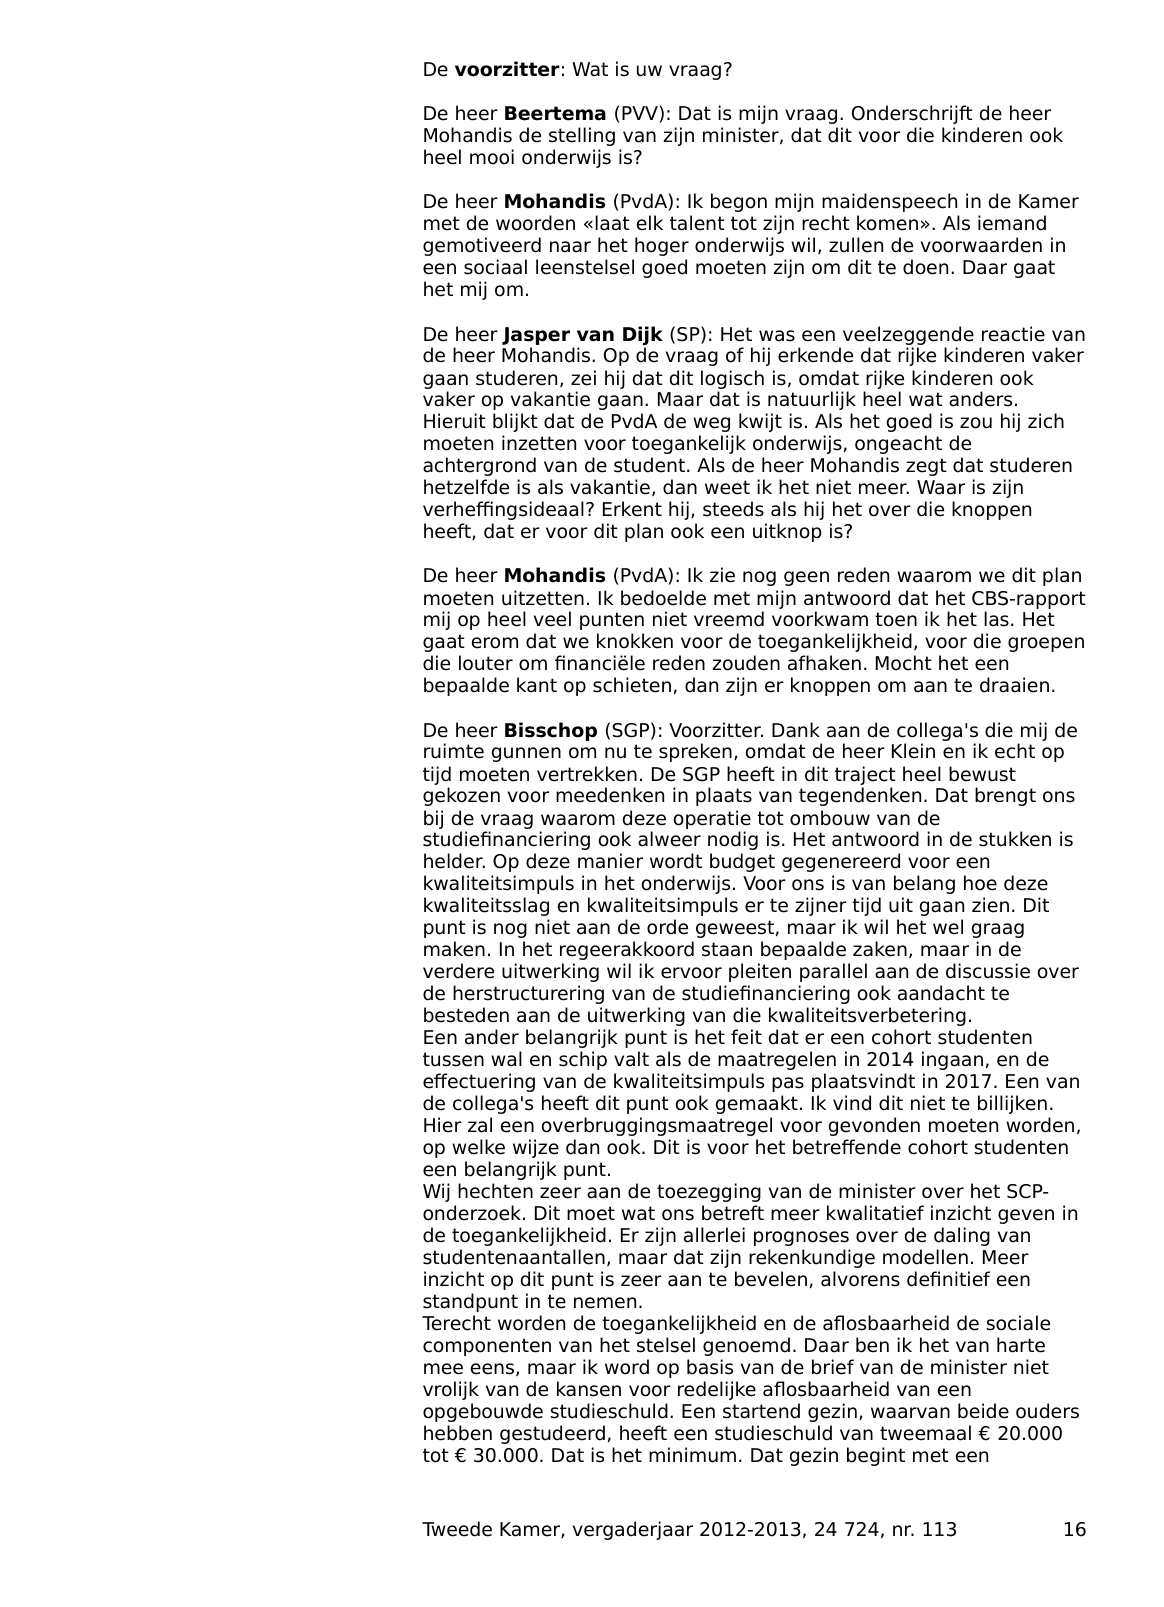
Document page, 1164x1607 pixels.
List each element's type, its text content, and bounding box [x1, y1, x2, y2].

text Terecht worden de toegankelijkheid en de aflosbaarheid de sociale componenten van het stelsel genoemd. Daar ben ik het van harte mee eens, maar ik word op basis van de brief van de minister niet vrolijk van de kansen voor redelijke aflosbaarheid van een opgebouwde studieschuld. Een startend gezin, waarvan beide ouders hebben gestudeerd, heeft een studieschuld van tweemaal € 20.000 tot € 30.000. Dat is het minimum. Dat gezin begint met een [422, 1313, 1087, 1467]
text De heer Mohandis (PvdA): Ik begon mijn maidenspeech in de Kamer met de woorden «laat elk talent tot zijn recht komen». Als iemand gemotiveerd naar het hoger onderwijs wil, zullen de voorwaarden in een sociaal leenstelsel goed moeten zijn om dit te doen. Daar gaat het mij om. [422, 191, 1087, 301]
text De heer Beertema (PVV): Dat is mijn vraag. Onderschrijft de heer Mohandis de stelling van zijn minister, dat dit voor die kinderen ook heel mooi onderwijs is? [422, 103, 1087, 169]
text Wij hechten zeer aan de toezegging van de minister over het SCP-onderzoek. Dit moet wat ons betreft meer kwalitatief inzicht geven in de toegankelijkheid. Er zijn allerlei prognoses over de daling van studentenaantallen, maar dat zijn rekenkundige modellen. Meer inzicht op dit punt is zeer aan te bevelen, alvorens definitief een standpunt in te nemen. [422, 1181, 1087, 1313]
text De heer Mohandis (PvdA): Ik zie nog geen reden waarom we dit plan moeten uitzetten. Ik bedoelde met mijn antwoord dat het CBS-rapport mij op heel veel punten niet vreemd voorkwam toen ik het las. Het gaat erom dat we knokken voor de toegankelijkheid, voor die groepen die louter om financiële reden zouden afhaken. Mocht het een bepaalde kant op schieten, dan zijn er knoppen om aan te draaien. [422, 565, 1087, 697]
text De voorzitter: Wat is uw vraag? [422, 59, 1087, 81]
text De heer Jasper van Dijk (SP): Het was een veelzeggende reactie van de heer Mohandis. Op de vraag of hij erkende dat rijke kinderen vaker gaan studeren, zei hij dat dit logisch is, omdat rijke kinderen ook vaker op vakantie gaan. Maar dat is natuurlijk heel wat anders. Hieruit blijkt dat de PvdA de weg kwijt is. Als het goed is zou hij zich moeten inzetten voor toegankelijk onderwijs, ongeacht de achtergrond van de student. Als de heer Mohandis zegt dat studeren hetzelfde is als vakantie, dan weet ik het niet meer. Waar is zijn verheffingsideaal? Erkent hij, steeds als hij het over die knoppen heeft, dat er voor dit plan ook een uitknop is? [422, 323, 1087, 543]
text Een ander belangrijk punt is het feit dat er een cohort studenten tussen wal en schip valt als de maatregelen in 2014 ingaan, en de effectuering van de kwaliteitsimpuls pas plaatsvindt in 2017. Een van de collega's heeft dit punt ook gemaakt. Ik vind dit niet te billijken. Hier zal een overbruggingsmaatregel voor gevonden moeten worden, op welke wijze dan ook. Dit is voor het betreffende cohort studenten een belangrijk punt. [422, 1027, 1087, 1181]
text De heer Bisschop (SGP): Voorzitter. Dank aan de collega's die mij de ruimte gunnen om nu te spreken, omdat de heer Klein en ik echt op tijd moeten vertrekken. De SGP heeft in dit traject heel bewust gekozen voor meedenken in plaats van tegendenken. Dat brengt ons bij de vraag waarom deze operatie tot ombouw van de studiefinanciering ook alweer nodig is. Het antwoord in de stukken is helder. Op deze manier wordt budget gegenereerd voor een kwaliteitsimpuls in het onderwijs. Voor ons is van belang hoe deze kwaliteitsslag en kwaliteitsimpuls er te zijner tijd uit gaan zien. Dit punt is nog niet aan de orde geweest, maar ik wil het wel graag maken. In het regeerakkoord staan bepaalde zaken, maar in de verdere uitwerking wil ik ervoor pleiten parallel aan de discussie over de herstructurering van de studiefinanciering ook aandacht te besteden aan de uitwerking van die kwaliteitsverbetering. [422, 719, 1087, 1027]
